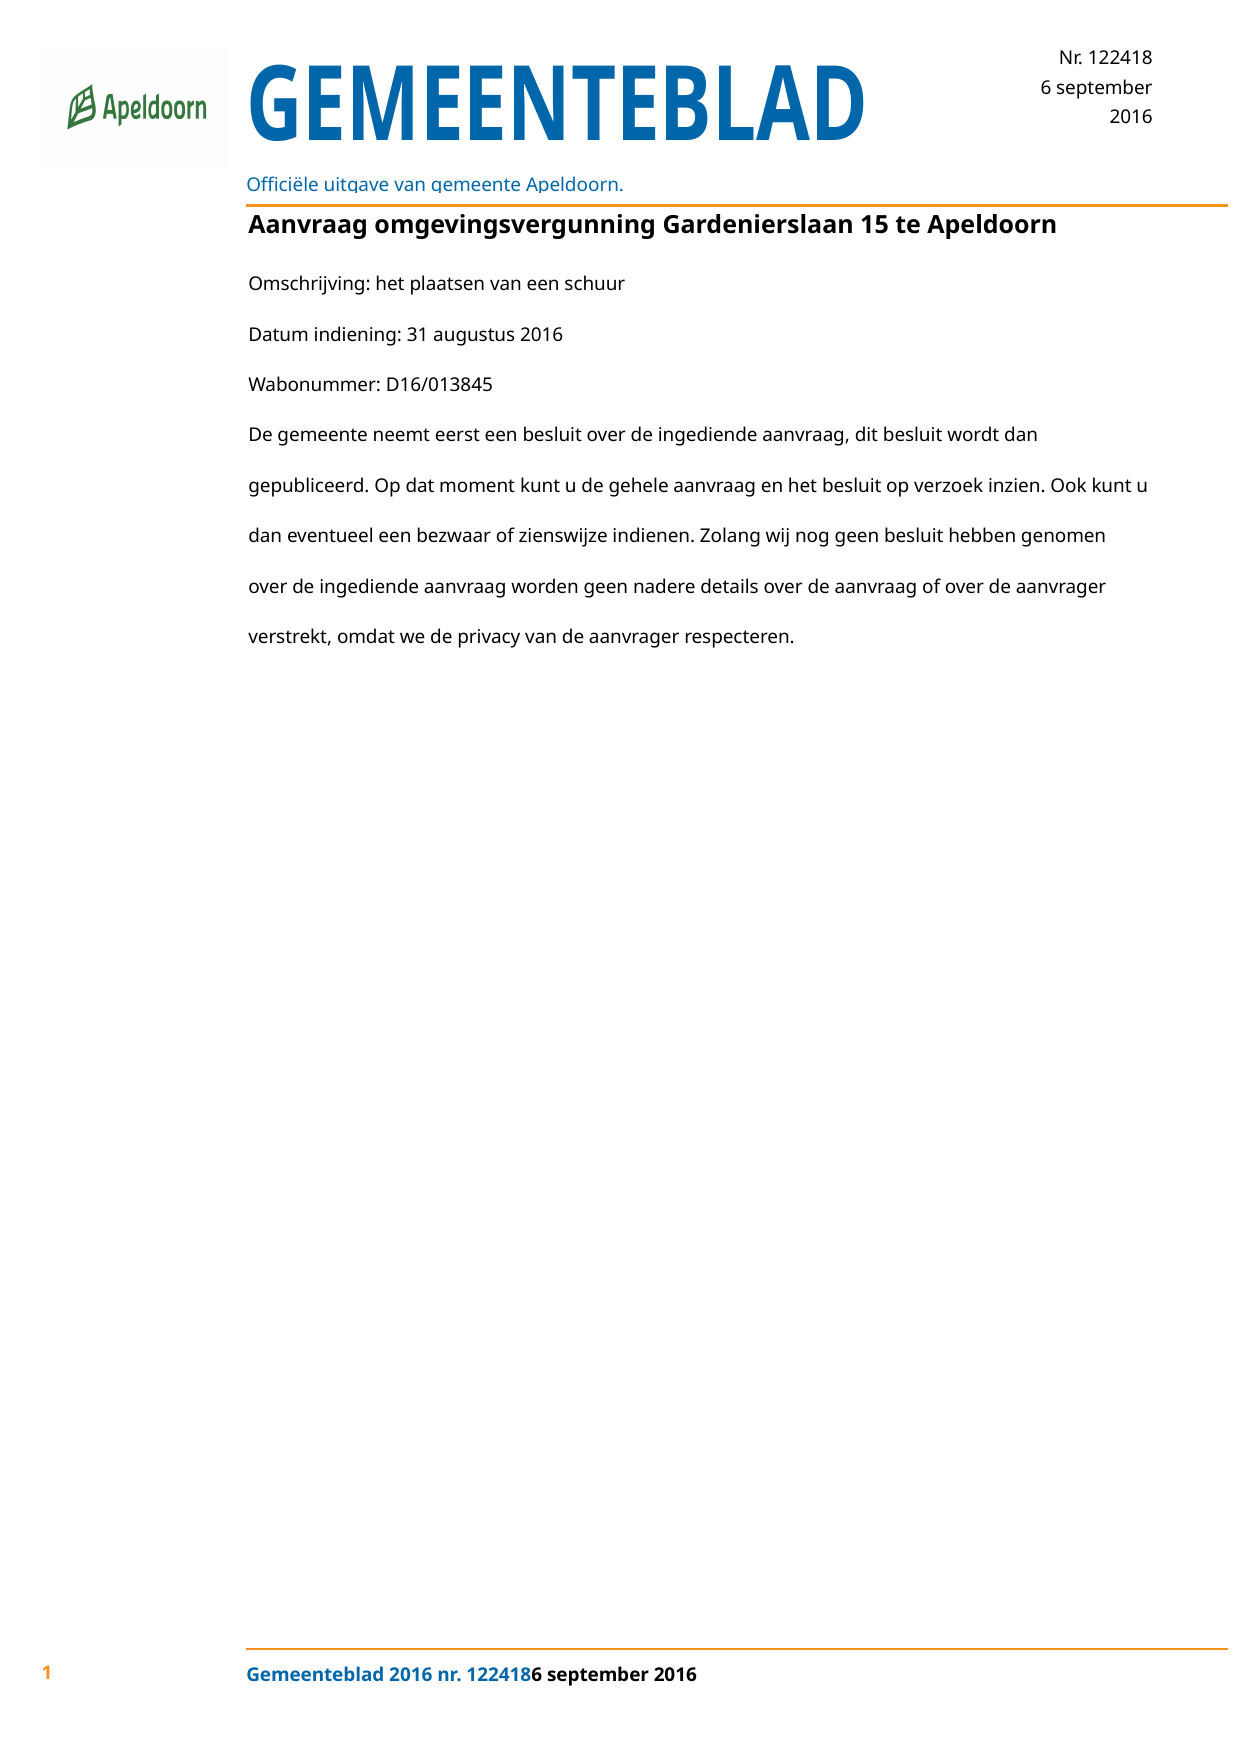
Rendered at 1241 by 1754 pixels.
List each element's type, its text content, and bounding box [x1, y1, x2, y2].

text Aanvraag omgevingsvergunning Gardenierslaan 15 te Apeldoorn [248, 207, 1152, 241]
picture [41, 47, 231, 172]
text gepubliceerd. Op dat moment kunt u de gehele aanvraag en het besluit op verzoek inzien. Ook kunt u [248, 472, 1152, 498]
text De gemeente neemt eerst een besluit over de ingediende aanvraag, dit besluit wordt dan [248, 422, 1152, 447]
text Omschrijving: het plaatsen van een schuur [248, 270, 1152, 296]
text verstrekt, omdat we de privacy van de aanvrager respecteren. [248, 623, 1152, 649]
text Datum indiening: 31 augustus 2016 [248, 321, 1152, 346]
text dan eventueel een bezwaar of zienswijze indienen. Zolang wij nog geen besluit hebben genomen [248, 522, 1152, 548]
text Wabonummer: D16/013845 [248, 371, 1152, 397]
text over de ingediende aanvraag worden geen nadere details over de aanvraag of over de aanvrager [248, 573, 1152, 598]
